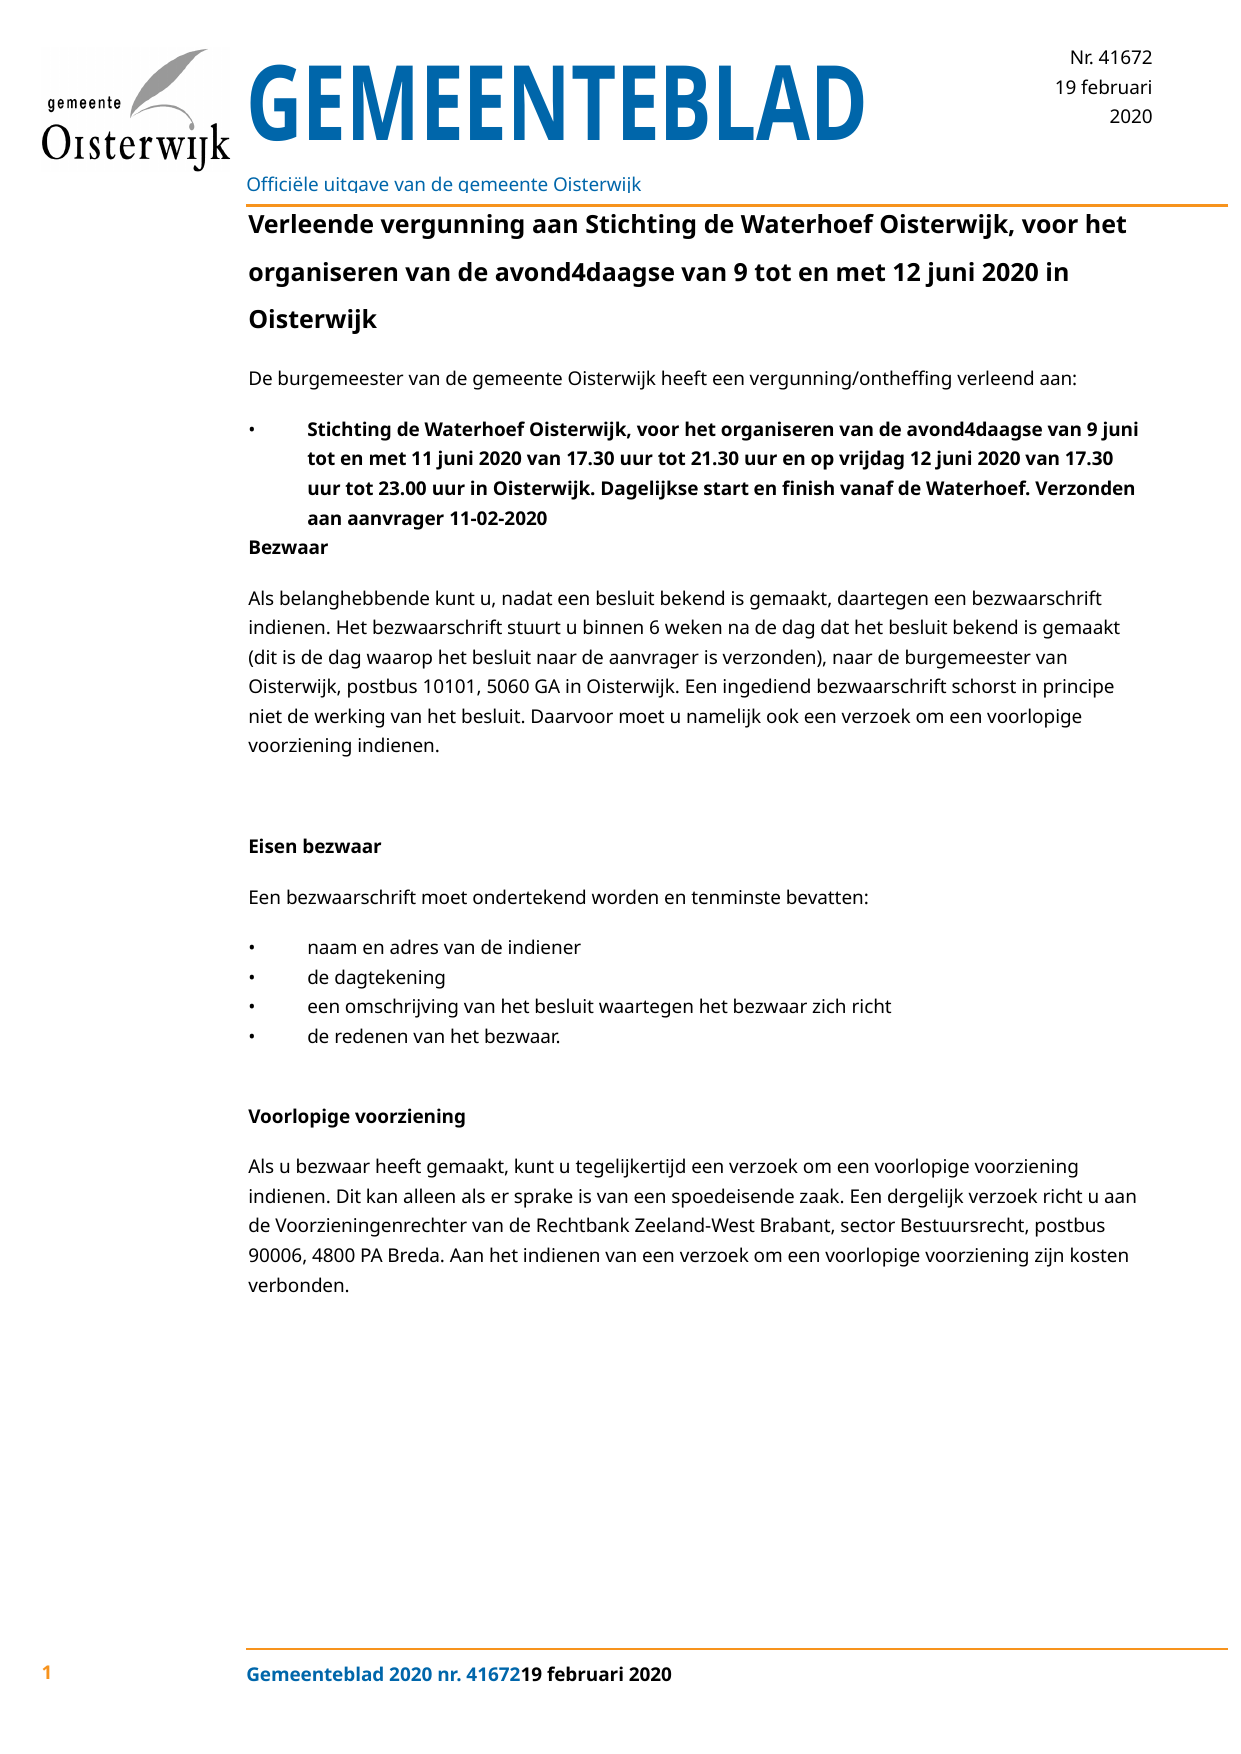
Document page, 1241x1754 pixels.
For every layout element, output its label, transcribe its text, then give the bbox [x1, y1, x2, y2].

text Bezwaar [248, 534, 1152, 560]
text Verleende vergunning aan Stichting de Waterhoef Oisterwijk, voor het organiseren van de avond4daagse van 9 tot en met 12 juni 2020 in Oisterwijk [248, 207, 1152, 336]
list naam en adres van de indiener [248, 934, 1152, 960]
list een omschrijving van het besluit waartegen het bezwaar zich richt [248, 993, 1152, 1019]
text De burgemeester van de gemeente Oisterwijk heeft een vergunning/ontheffing verleend aan: [248, 366, 1152, 391]
text Als belanghebbende kunt u, nadat een besluit bekend is gemaakt, daartegen een bezwaarschrift indienen. Het bezwaarschrift stuurt u binnen 6 weken na de dag dat het besluit bekend is gemaakt (dit is de dag waarop het besluit naar de aanvrager is verzonden), naar de burgemeester van Oisterwijk, postbus 10101, 5060 GA in Oisterwijk. Een ingediend bezwaarschrift schorst in principe niet de werking van het besluit. Daarvoor moet u namelijk ook een verzoek om een voorlopige voorziening indienen. [248, 585, 1152, 758]
list de dagtekening [248, 964, 1152, 989]
list de redenen van het bezwaar. [248, 1023, 1152, 1049]
text Eisen bezwaar [248, 833, 1152, 859]
text Een bezwaarschrift moet ondertekend worden en tenminste bevatten: [248, 884, 1152, 909]
text Voorlopige voorziening [248, 1103, 1152, 1129]
list Stichting de Waterhoef Oisterwijk, voor het organiseren van de avond4daagse van 9 juni tot en met 11 juni 2020 van 17.30 uur tot 21.30 uur en op vrijdag 12 juni 2020 van 17.30 uur tot 23.00 uur in Oisterwijk. Dagelijkse start en finish vanaf de Waterhoef. Verzonden aan aanvrager 11-02-2020 [248, 416, 1152, 530]
picture [41, 47, 231, 172]
text Als u bezwaar heeft gemaakt, kunt u tegelijkertijd een verzoek om een voorlopige voorziening indienen. Dit kan alleen als er sprake is van een spoedeisende zaak. Een dergelijk verzoek richt u aan de Voorzieningenrechter van de Rechtbank Zeeland-West Brabant, sector Bestuursrecht, postbus 90006, 4800 PA Breda. Aan het indienen van een verzoek om een voorlopige voorziening zijn kosten verbonden. [248, 1153, 1152, 1297]
